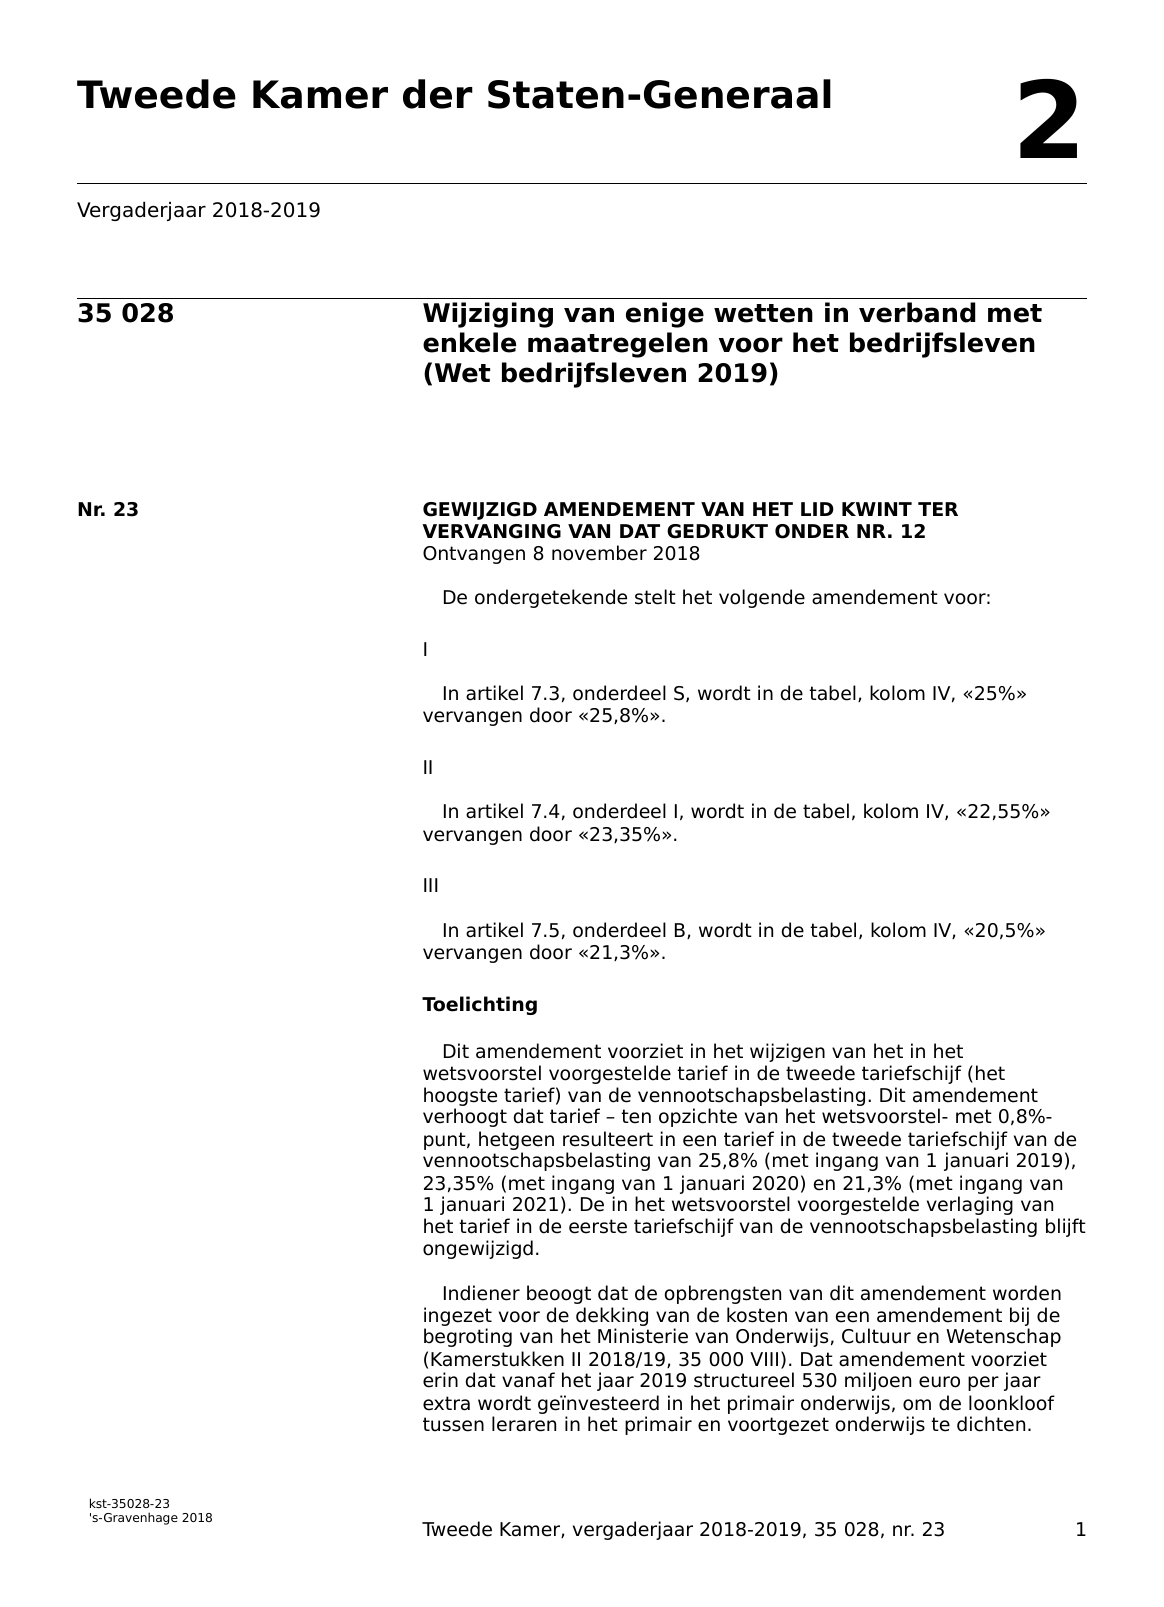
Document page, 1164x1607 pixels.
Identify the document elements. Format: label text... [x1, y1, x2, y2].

table_header Tweede Kamer der Staten-Generaal [77, 59, 886, 183]
subtitle II [422, 757, 1087, 779]
text In artikel 7.3, onderdeel S, wordt in de tabel, kolom IV, «25%» vervangen door «25,8%». [422, 683, 1087, 727]
text 's-Gravenhage 2018 [88, 1511, 323, 1525]
subtitle I [422, 639, 1087, 661]
table_header 2 [886, 59, 1087, 183]
subtitle 35 028 Wijziging van enige wetten in verband met enkele maatregelen voor het bedrijfsleven (Wet bedrijfsleven 2019) [77, 299, 1087, 388]
text In artikel 7.5, onderdeel B, wordt in de tabel, kolom IV, «20,5%» vervangen door «21,3%». [422, 919, 1087, 963]
table_cell Vergaderjaar 2018-2019 [77, 184, 1087, 298]
text Ontvangen 8 november 2018 [422, 543, 1087, 565]
text Indiener beoogt dat de opbrengsten van dit amendement worden ingezet voor de dekking van de kosten van een amendement bij de begroting van het Ministerie van Onderwijs, Cultuur en Wetenschap (Kamerstukken II 2018/19, 35 000 VIII). Dat amendement voorziet erin dat vanaf het jaar 2019 structureel 530 miljoen euro per jaar extra wordt geïnvesteerd in het primair onderwijs, om de loonkloof tussen leraren in het primair en voortgezet onderwijs te dichten. [422, 1282, 1087, 1436]
text In artikel 7.4, onderdeel I, wordt in de tabel, kolom IV, «22,55%» vervangen door «23,35%». [422, 801, 1087, 845]
subtitle Toelichting [422, 993, 1087, 1016]
subtitle Nr. 23 GEWIJZIGD AMENDEMENT VAN HET LID KWINT TER VERVANGING VAN DAT GEDRUKT ONDER NR. 12 [77, 499, 1087, 543]
text Dit amendement voorziet in het wijzigen van het in het wetsvoorstel voorgestelde tarief in de tweede tariefschijf (het hoogste tarief) van de vennootschapsbelasting. Dit amendement verhoogt dat tarief – ten opzichte van het wetsvoorstel- met 0,8%-punt, hetgeen resulteert in een tarief in de tweede tariefschijf van de vennootschapsbelasting van 25,8% (met ingang van 1 januari 2019), 23,35% (met ingang van 1 januari 2020) en 21,3% (met ingang van 1 januari 2021). De in het wetsvoorstel voorgestelde verlaging van het tarief in de eerste tariefschijf van de vennootschapsbelasting blijft ongewijzigd. [422, 1041, 1087, 1260]
subtitle III [422, 875, 1087, 897]
text kst-35028-23 [88, 1497, 323, 1511]
text De ondergetekende stelt het volgende amendement voor: [422, 587, 1087, 609]
